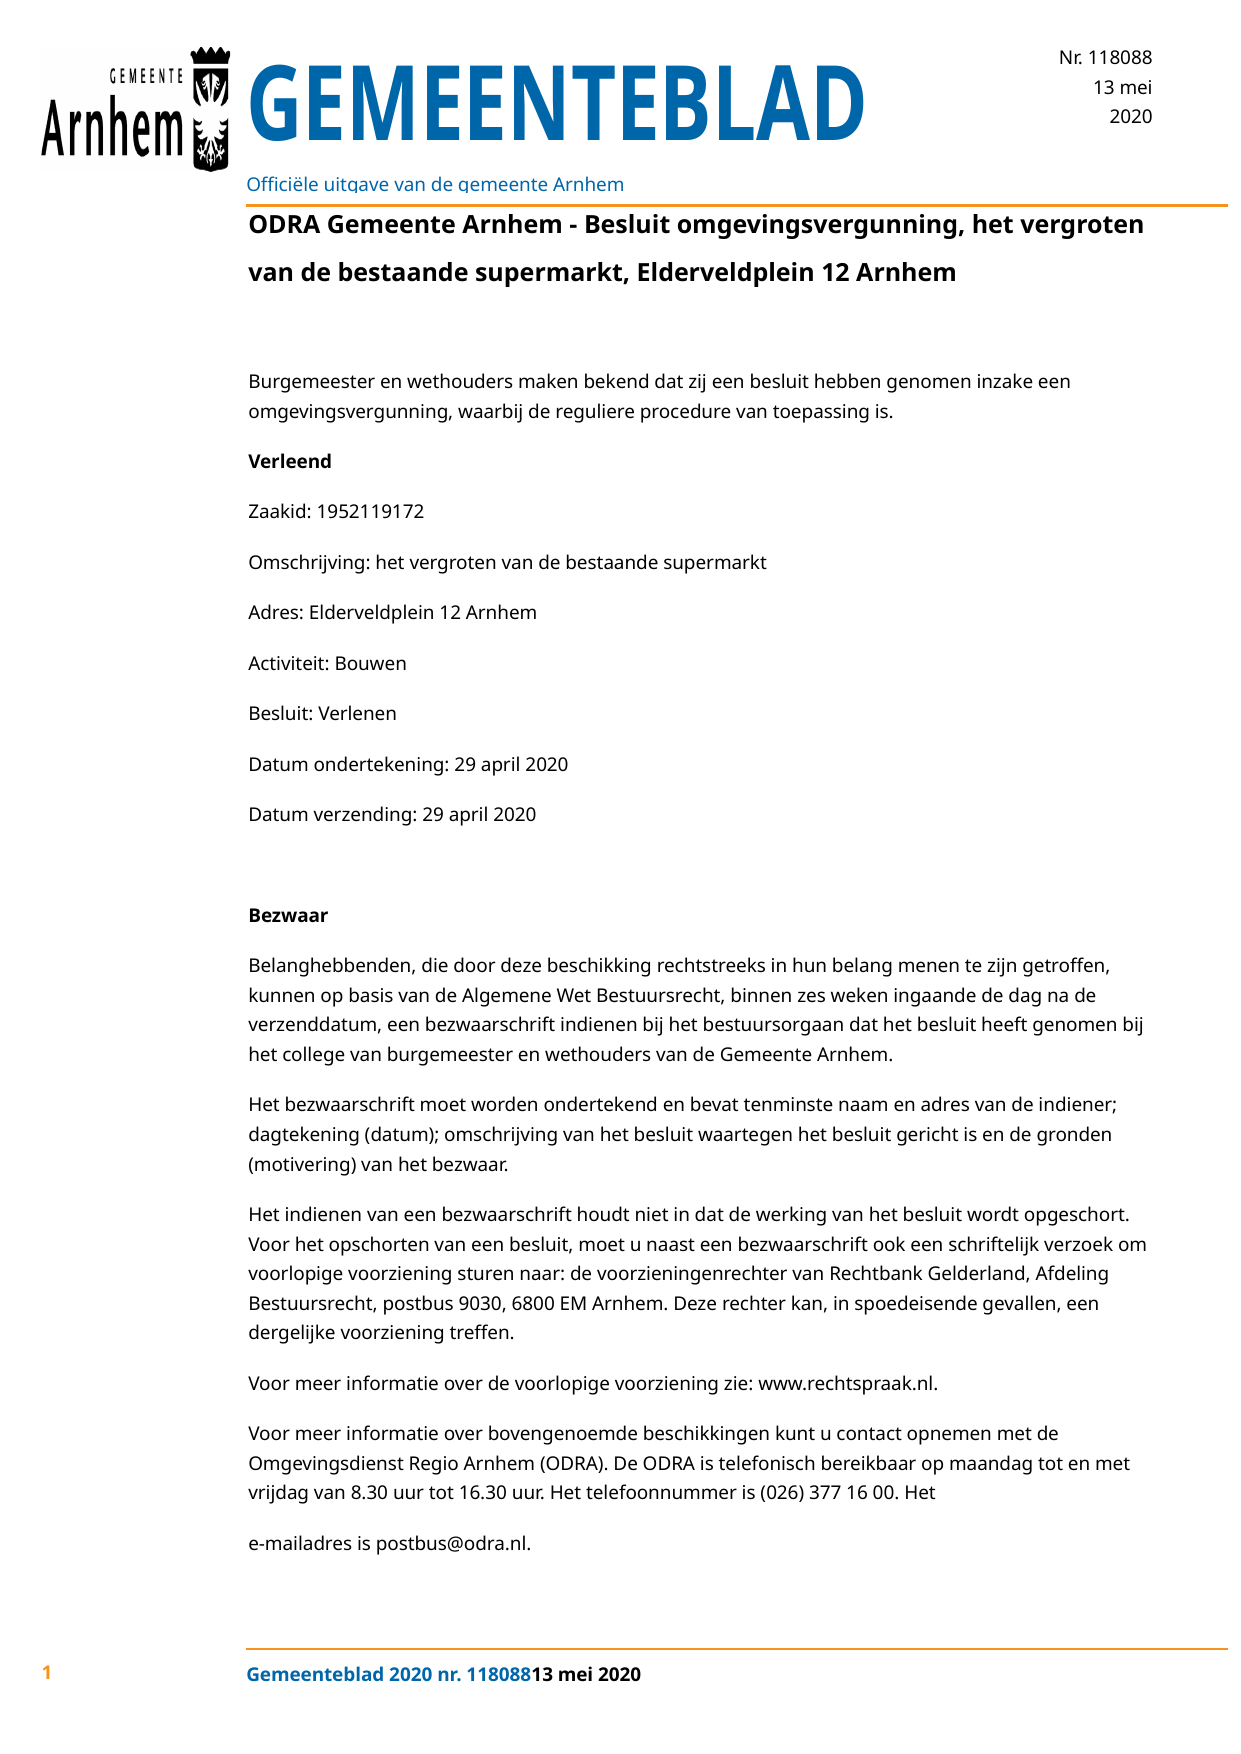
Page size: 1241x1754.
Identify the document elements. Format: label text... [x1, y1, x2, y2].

text Activiteit: Bouwen [248, 650, 1152, 676]
text Omschrijving: het vergroten van de bestaande supermarkt [248, 549, 1152, 575]
text Voor meer informatie over bovengenoemde beschikkingen kunt u contact opnemen met de Omgevingsdienst Regio Arnhem (ODRA). De ODRA is telefonisch bereikbaar op maandag tot en met vrijdag van 8.30 uur tot 16.30 uur. Het telefoonnummer is (026) 377 16 00. Het [248, 1420, 1152, 1505]
text Het bezwaarschrift moet worden ondertekend en bevat tenminste naam en adres van de indiener; dagtekening (datum); omschrijving van het besluit waartegen het besluit gericht is en de gronden (motivering) van het bezwaar. [248, 1092, 1152, 1177]
text Verleend [248, 448, 1152, 474]
text Het indienen van een bezwaarschrift houdt niet in dat de werking van het besluit wordt opgeschort. Voor het opschorten van een besluit, moet u naast een bezwaarschrift ook een schriftelijk verzoek om voorlopige voorziening sturen naar: de voorzieningenrechter van Rechtbank Gelderland, Afdeling Bestuursrecht, postbus 9030, 6800 EM Arnhem. Deze rechter kan, in spoedeisende gevallen, een dergelijke voorziening treffen. [248, 1201, 1152, 1345]
text Datum ondertekening: 29 april 2020 [248, 751, 1152, 777]
text ODRA Gemeente Arnhem - Besluit omgevingsvergunning, het vergroten van de bestaande supermarkt, Elderveldplein 12 Arnhem [248, 207, 1152, 288]
text e-mailadres is postbus@odra.nl. [248, 1530, 1152, 1556]
text Burgemeester en wethouders maken bekend dat zij een besluit hebben genomen inzake een omgevingsvergunning, waarbij de reguliere procedure van toepassing is. [248, 368, 1152, 424]
text Adres: Elderveldplein 12 Arnhem [248, 599, 1152, 625]
text Voor meer informatie over de voorlopige voorziening zie: www.rechtspraak.nl. [248, 1370, 1152, 1396]
text Belanghebbenden, die door deze beschikking rechtstreeks in hun belang menen te zijn getroffen, kunnen op basis van de Algemene Wet Bestuursrecht, binnen zes weken ingaande de dag na de verzenddatum, een bezwaarschrift indienen bij het bestuursorgaan dat het besluit heeft genomen bij het college van burgemeester en wethouders van de Gemeente Arnhem. [248, 952, 1152, 1067]
text Datum verzending: 29 april 2020 [248, 801, 1152, 827]
text Zaakid: 1952119172 [248, 499, 1152, 524]
text Bezwaar [248, 902, 1152, 928]
text Besluit: Verlenen [248, 700, 1152, 726]
picture [41, 47, 231, 172]
